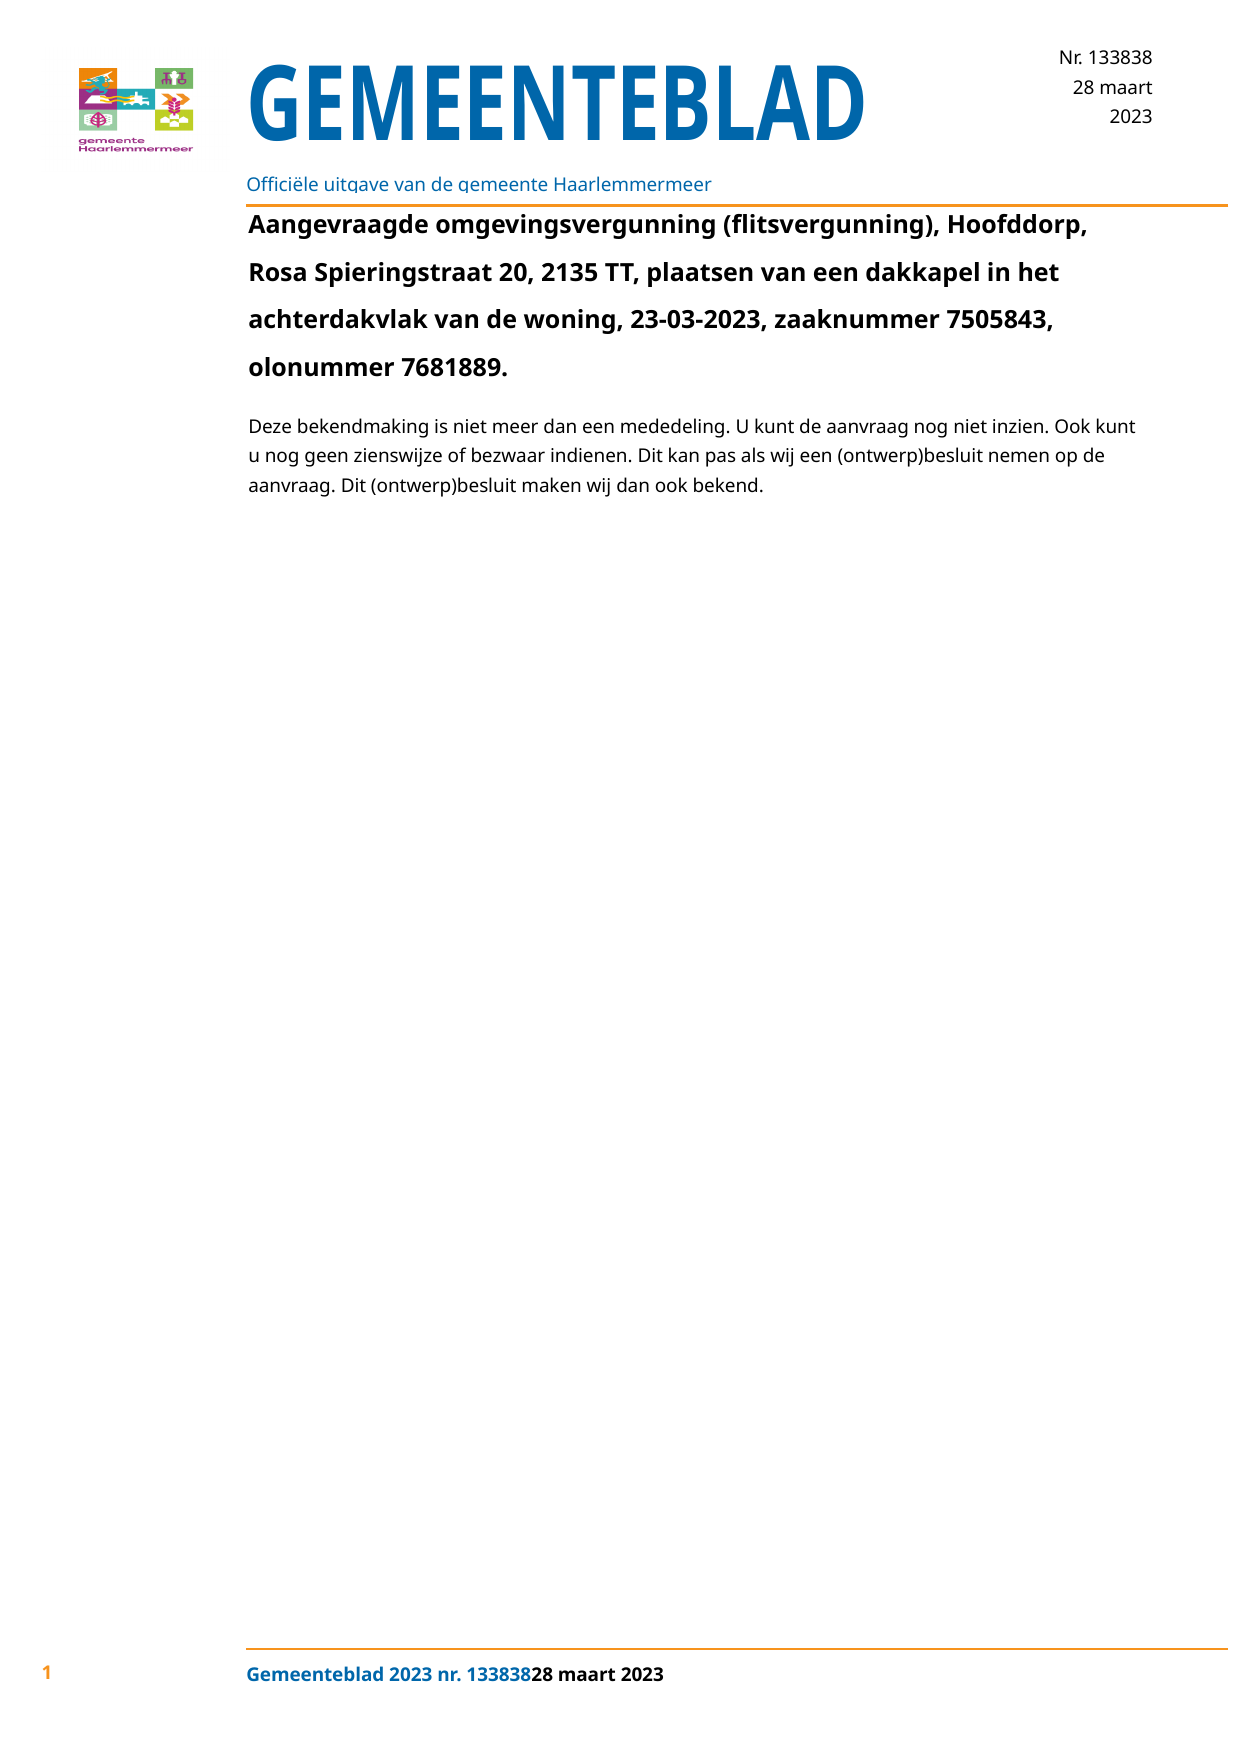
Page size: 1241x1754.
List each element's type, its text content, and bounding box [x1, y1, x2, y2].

picture [41, 47, 231, 172]
text Deze bekendmaking is niet meer dan een mededeling. U kunt de aanvraag nog niet inzien. Ook kunt u nog geen zienswijze of bezwaar indienen. Dit kan pas als wij een (ontwerp)besluit nemen op de aanvraag. Dit (ontwerp)besluit maken wij dan ook bekend. [248, 413, 1152, 498]
text Aangevraagde omgevingsvergunning (flitsvergunning), Hoofddorp, Rosa Spieringstraat 20, 2135 TT, plaatsen van een dakkapel in het achterdakvlak van de woning, 23-03-2023, zaaknummer 7505843, olonummer 7681889. [248, 207, 1152, 384]
